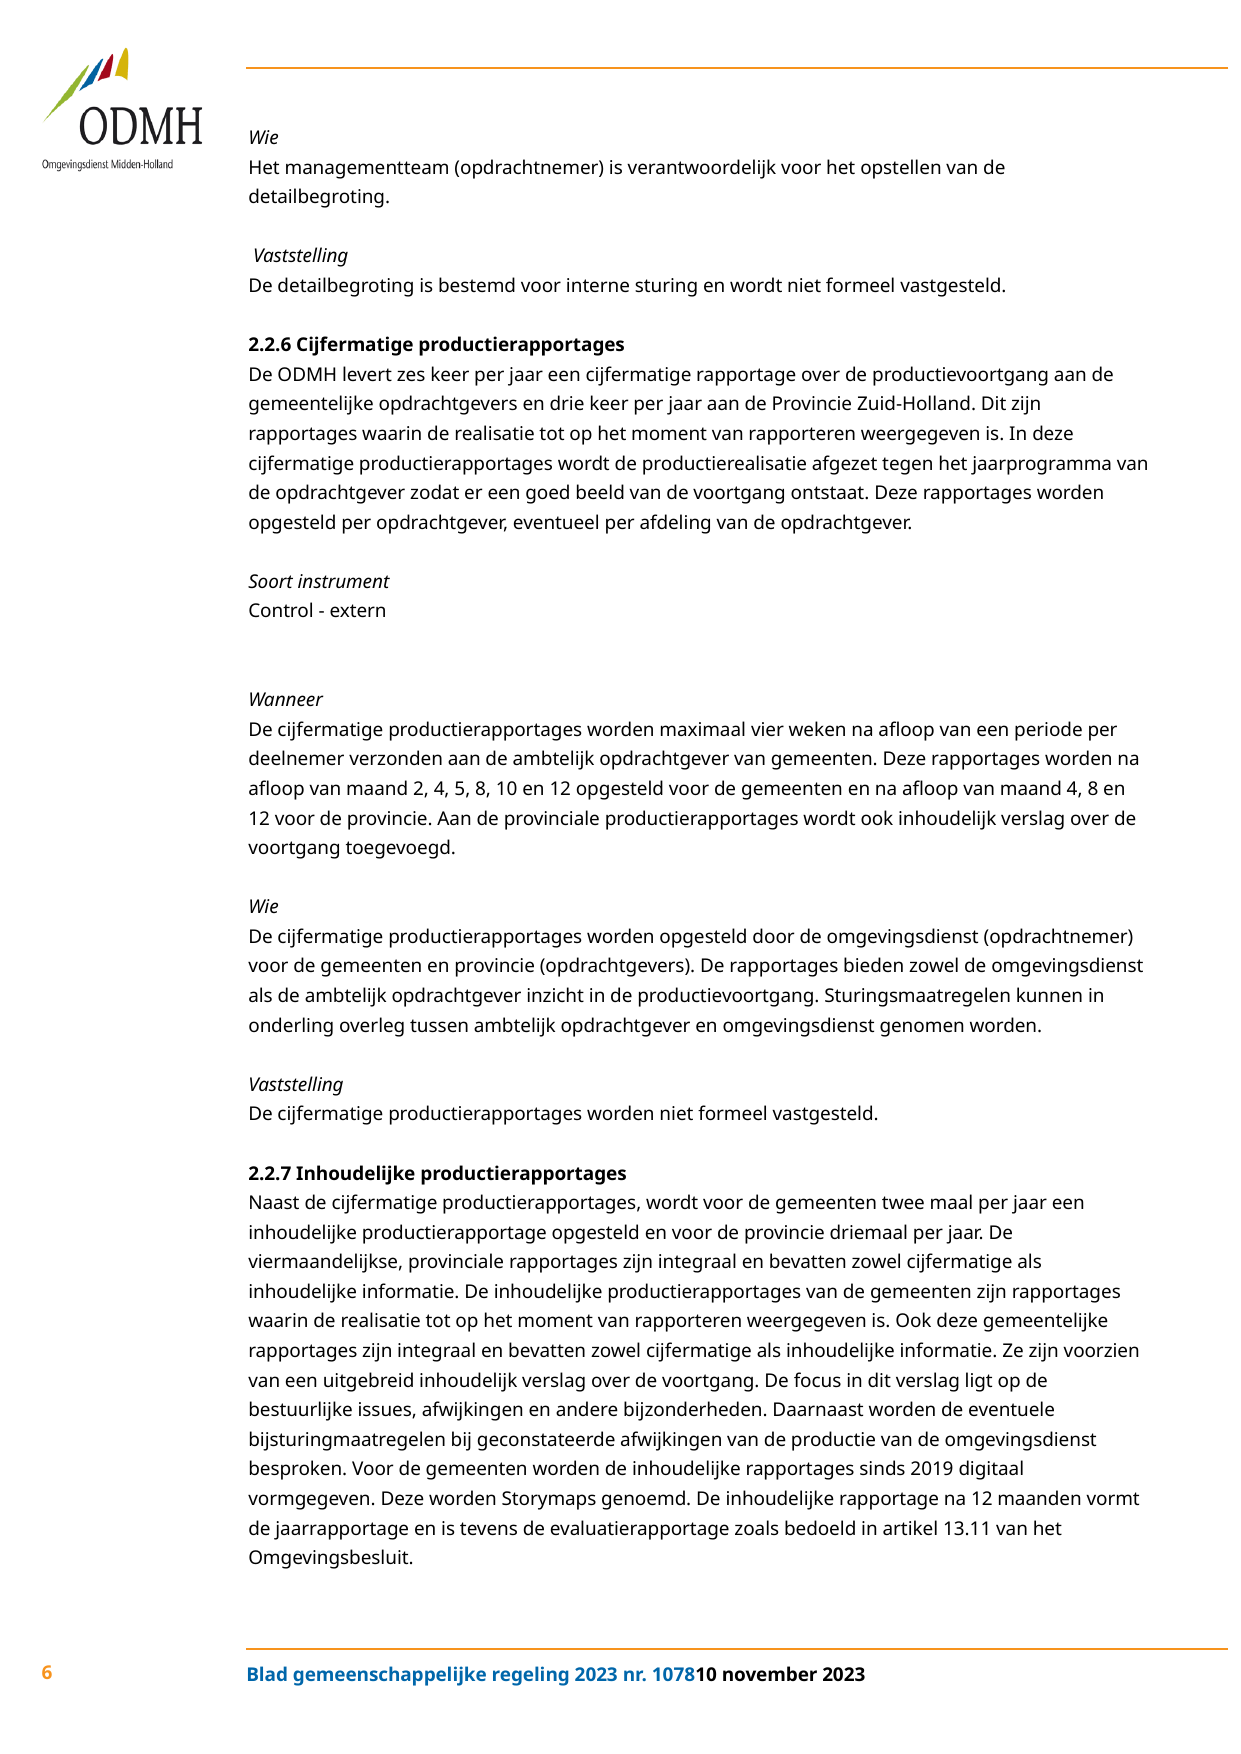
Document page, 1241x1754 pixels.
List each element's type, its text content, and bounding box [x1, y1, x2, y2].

text Wie [248, 124, 1152, 150]
text De cijfermatige productierapportages worden opgesteld door de omgevingsdienst (opdrachtnemer) voor de gemeenten en provincie (opdrachtgevers). De rapportages bieden zowel de omgevingsdienst als de ambtelijk opdrachtgever inzicht in de productievoortgang. Sturingsmaatregelen kunnen in onderling overleg tussen ambtelijk opdrachtgever en omgevingsdienst genomen worden. [248, 923, 1152, 1038]
text De detailbegroting is bestemd voor interne sturing en wordt niet formeel vastgesteld. [248, 272, 1152, 298]
text Naast de cijfermatige productierapportages, wordt voor de gemeenten twee maal per jaar een inhoudelijke productierapportage opgesteld en voor de provincie driemaal per jaar. De viermaandelijkse, provinciale rapportages zijn integraal en bevatten zowel cijfermatige als inhoudelijke informatie. De inhoudelijke productierapportages van de gemeenten zijn rapportages waarin de realisatie tot op het moment van rapporteren weergegeven is. Ook deze gemeentelijke rapportages zijn integraal en bevatten zowel cijfermatige als inhoudelijke informatie. Ze zijn voorzien van een uitgebreid inhoudelijk verslag over de voortgang. De focus in dit verslag ligt op de bestuurlijke issues, afwijkingen en andere bijzonderheden. Daarnaast worden de eventuele bijsturingmaatregelen bij geconstateerde afwijkingen van de productie van de omgevingsdienst besproken. Voor de gemeenten worden de inhoudelijke rapportages sinds 2019 digitaal vormgegeven. Deze worden Storymaps genoemd. De inhoudelijke rapportage na 12 maanden vormt de jaarrapportage en is tevens de evaluatierapportage zoals bedoeld in artikel 13.11 van het Omgevingsbesluit. [248, 1189, 1152, 1570]
picture [41, 47, 231, 172]
text Vaststelling [248, 243, 1152, 268]
text 2.2.6 Cijfermatige productierapportages [248, 331, 1152, 357]
text Vaststelling [248, 1071, 1152, 1097]
text Soort instrument [248, 568, 1152, 594]
text Wanneer [248, 686, 1152, 712]
text 2.2.7 Inhoudelijke productierapportages [248, 1160, 1152, 1186]
text Control - extern [248, 598, 1152, 623]
text Het managementteam (opdrachtnemer) is verantwoordelijk voor het opstellen van de detailbegroting. [248, 154, 1152, 209]
text De cijfermatige productierapportages worden maximaal vier weken na afloop van een periode per deelnemer verzonden aan de ambtelijk opdrachtgever van gemeenten. Deze rapportages worden na afloop van maand 2, 4, 5, 8, 10 en 12 opgesteld voor de gemeenten en na afloop van maand 4, 8 en 12 voor de provincie. Aan de provinciale productierapportages wordt ook inhoudelijk verslag over de voortgang toegevoegd. [248, 716, 1152, 860]
text De ODMH levert zes keer per jaar een cijfermatige rapportage over de productievoortgang aan de gemeentelijke opdrachtgevers en drie keer per jaar aan de Provincie Zuid-Holland. Dit zijn rapportages waarin de realisatie tot op het moment van rapporteren weergegeven is. In deze cijfermatige productierapportages wordt de productierealisatie afgezet tegen het jaarprogramma van de opdrachtgever zodat er een goed beeld van de voortgang ontstaat. Deze rapportages worden opgesteld per opdrachtgever, eventueel per afdeling van de opdrachtgever. [248, 361, 1152, 535]
text Wie [248, 893, 1152, 919]
text De cijfermatige productierapportages worden niet formeel vastgesteld. [248, 1101, 1152, 1126]
